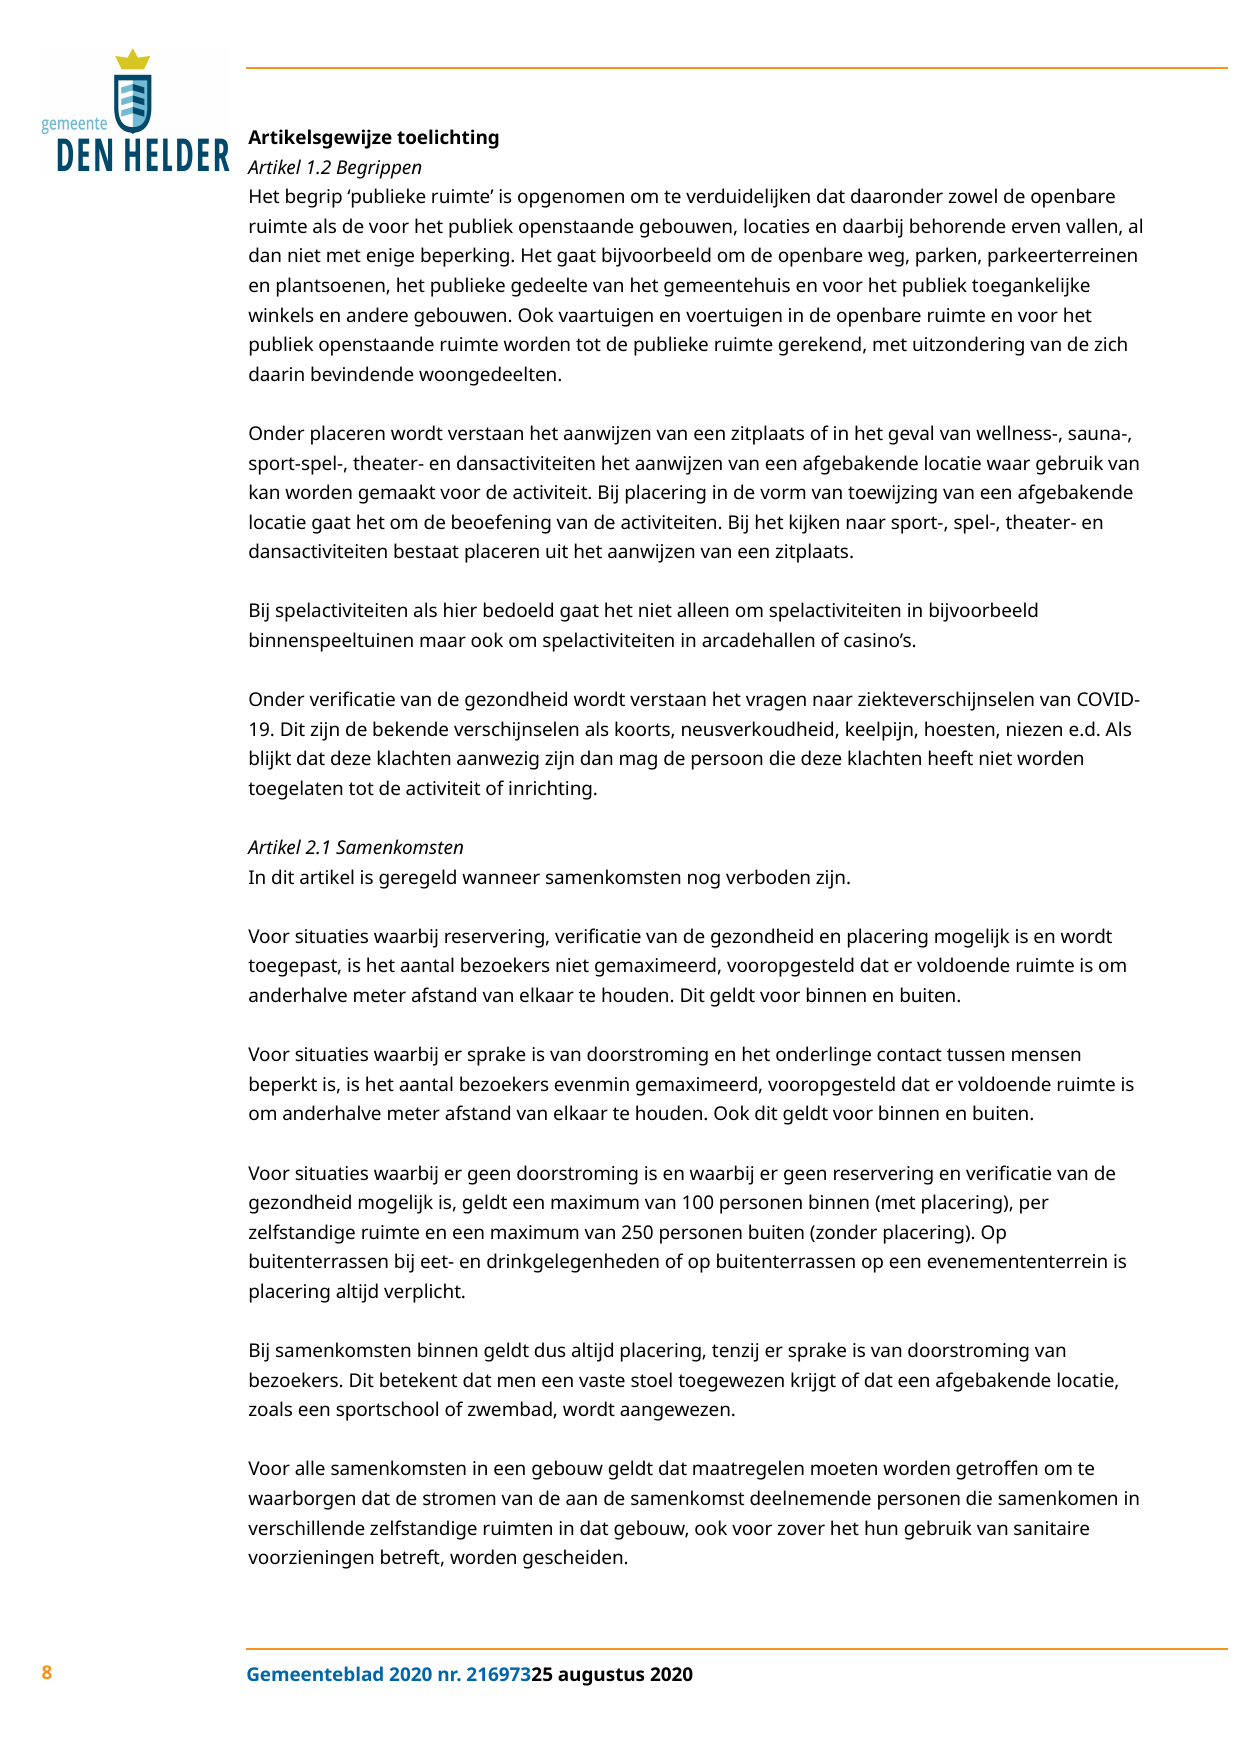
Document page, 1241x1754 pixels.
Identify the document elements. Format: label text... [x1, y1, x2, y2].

text Onder placeren wordt verstaan het aanwijzen van een zitplaats of in het geval van wellness-, sauna-, sport-spel-, theater- en dansactiviteiten het aanwijzen van een afgebakende locatie waar gebruik van kan worden gemaakt voor de activiteit. Bij placering in de vorm van toewijzing van een afgebakende locatie gaat het om de beoefening van de activiteiten. Bij het kijken naar sport-, spel-, theater- en dansactiviteiten bestaat placeren uit het aanwijzen van een zitplaats. [248, 420, 1152, 564]
picture [130, 157, 135, 172]
text Artikelsgewijze toelichting [248, 124, 1152, 150]
picture [41, 47, 231, 172]
text Voor alle samenkomsten in een gebouw geldt dat maatregelen moeten worden getroffen om te waarborgen dat de stromen van de aan de samenkomst deelnemende personen die samenkomen in verschillende zelfstandige ruimten in dat gebouw, ook voor zover het hun gebruik van sanitaire voorzieningen betreft, worden gescheiden. [248, 1456, 1152, 1570]
picture [63, 144, 68, 165]
text Artikel 2.1 Samenkomsten [248, 834, 1152, 860]
text Voor situaties waarbij er geen doorstroming is en waarbij er geen reservering en verificatie van de gezondheid mogelijk is, geldt een maximum van 100 personen binnen (met placering), per zelfstandige ruimte en een maximum van 250 personen buiten (zonder placering). Op buitenterrassen bij eet- en drinkgelegenheden of op buitenterrassen op een evenemententerrein is placering altijd verplicht. [248, 1160, 1152, 1304]
text Artikel 1.2 Begrippen [248, 154, 1152, 180]
picture [220, 160, 224, 172]
text Onder verificatie van de gezondheid wordt verstaan het vragen naar ziekteverschijnselen van COVID-19. Dit zijn de bekende verschijnselen als koorts, neusverkoudheid, keelpijn, hoesten, niezen e.d. Als blijkt dat deze klachten aanwezig zijn dan mag de persoon die deze klachten heeft niet worden toegelaten tot de activiteit of inrichting. [248, 686, 1152, 801]
text Bij samenkomsten binnen geldt dus altijd placering, tenzij er sprake is van doorstroming van bezoekers. Dit betekent dat men een vaste stoel toegewezen krijgt of dat een afgebakende locatie, zoals een sportschool of zwembad, wordt aangewezen. [248, 1337, 1152, 1422]
text In dit artikel is geregeld wanneer samenkomsten nog verboden zijn. [248, 864, 1152, 890]
text Het begrip ‘publieke ruimte’ is opgenomen om te verduidelijken dat daaronder zowel de openbare ruimte als de voor het publiek openstaande gebouwen, locaties en daarbij behorende erven vallen, al dan niet met enige beperking. Het gaat bijvoorbeeld om de openbare weg, parken, parkeerterreinen en plantsoenen, het publieke gedeelte van het gemeentehuis en voor het publiek toegankelijke winkels en andere gebouwen. Ook vaartuigen en voertuigen in de openbare ruimte en voor het publiek openstaande ruimte worden tot de publieke ruimte gerekend, met uitzondering van de zich daarin bevindende woongedeelten. [248, 183, 1152, 387]
text Bij spelactiviteiten als hier bedoeld gaat het niet alleen om spelactiviteiten in bijvoorbeeld binnenspeeltuinen maar ook om spelactiviteiten in arcadehallen of casino’s. [248, 598, 1152, 653]
text Voor situaties waarbij er sprake is van doorstroming en het onderlinge contact tussen mensen beperkt is, is het aantal bezoekers evenmin gemaximeerd, vooropgesteld dat er voldoende ruimte is om anderhalve meter afstand van elkaar te houden. Ook dit geldt voor binnen en buiten. [248, 1041, 1152, 1126]
picture [100, 154, 106, 172]
picture [182, 144, 187, 165]
text Voor situaties waarbij reservering, verificatie van de gezondheid en placering mogelijk is en wordt toegepast, is het aantal bezoekers niet gemaximeerd, vooropgesteld dat er voldoende ruimte is om anderhalve meter afstand van elkaar te houden. Dit geldt voor binnen en buiten. [248, 923, 1152, 1008]
